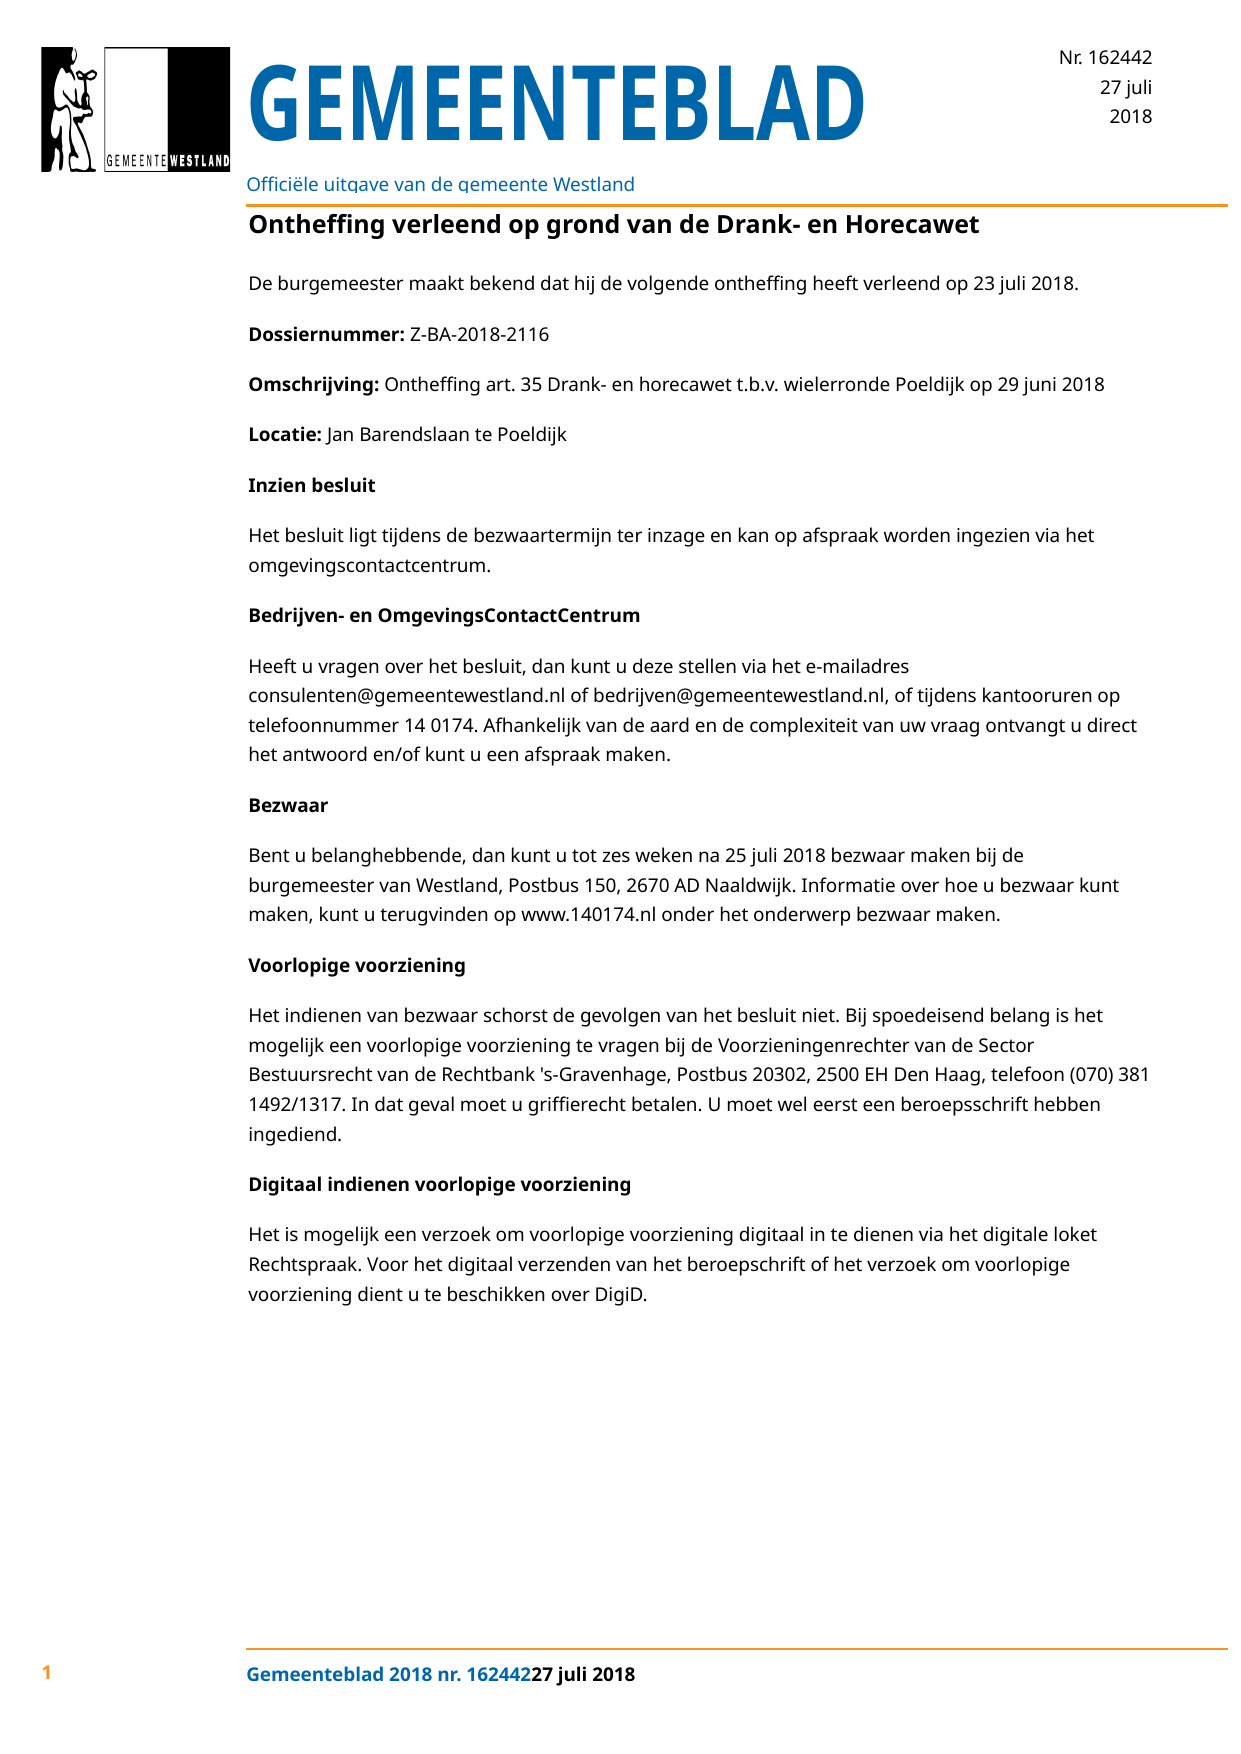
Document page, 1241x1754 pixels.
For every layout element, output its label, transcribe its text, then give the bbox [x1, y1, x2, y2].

text Voorlopige voorziening [248, 952, 1152, 978]
text Het besluit ligt tijdens de bezwaartermijn ter inzage en kan op afspraak worden ingezien via het omgevingscontactcentrum. [248, 522, 1152, 578]
text Heeft u vragen over het besluit, dan kunt u deze stellen via het e-mailadres consulenten@gemeentewestland.nl of bedrijven@gemeentewestland.nl, of tijdens kantooruren op telefoonnummer 14 0174. Afhankelijk van de aard en de complexiteit van uw vraag ontvangt u direct het antwoord en/of kunt u een afspraak maken. [248, 653, 1152, 767]
text Het is mogelijk een verzoek om voorlopige voorziening digitaal in te dienen via het digitale loket Rechtspraak. Voor het digitaal verzenden van het beroepschrift of het verzoek om voorlopige voorziening dient u te beschikken over DigiD. [248, 1222, 1152, 1306]
picture [41, 47, 231, 172]
text De burgemeester maakt bekend dat hij de volgende ontheffing heeft verleend op 23 juli 2018. [248, 270, 1152, 296]
text Bent u belanghebbende, dan kunt u tot zes weken na 25 juli 2018 bezwaar maken bij de burgemeester van Westland, Postbus 150, 2670 AD Naaldwijk. Informatie over hoe u bezwaar kunt maken, kunt u terugvinden op www.140174.nl onder het onderwerp bezwaar maken. [248, 842, 1152, 927]
text Dossiernummer: Z-BA-2018-2116 [248, 321, 1152, 346]
text Bedrijven- en OmgevingsContactCentrum [248, 602, 1152, 628]
text Ontheffing verleend op grond van de Drank- en Horecawet [248, 207, 1152, 241]
text Digitaal indienen voorlopige voorziening [248, 1171, 1152, 1197]
text Omschrijving: Ontheffing art. 35 Drank- en horecawet t.b.v. wielerronde Poeldijk op 29 juni 2018 [248, 371, 1152, 397]
text Locatie: Jan Barendslaan te Poeldijk [248, 422, 1152, 447]
text Het indienen van bezwaar schorst de gevolgen van het besluit niet. Bij spoedeisend belang is het mogelijk een voorlopige voorziening te vragen bij de Voorzieningenrechter van de Sector Bestuursrecht van de Rechtbank 's-Gravenhage, Postbus 20302, 2500 EH Den Haag, telefoon (070) 381 1492/1317. In dat geval moet u griffierecht betalen. U moet wel eerst een beroepsschrift hebben ingediend. [248, 1002, 1152, 1146]
text Inzien besluit [248, 472, 1152, 498]
text Bezwaar [248, 792, 1152, 818]
